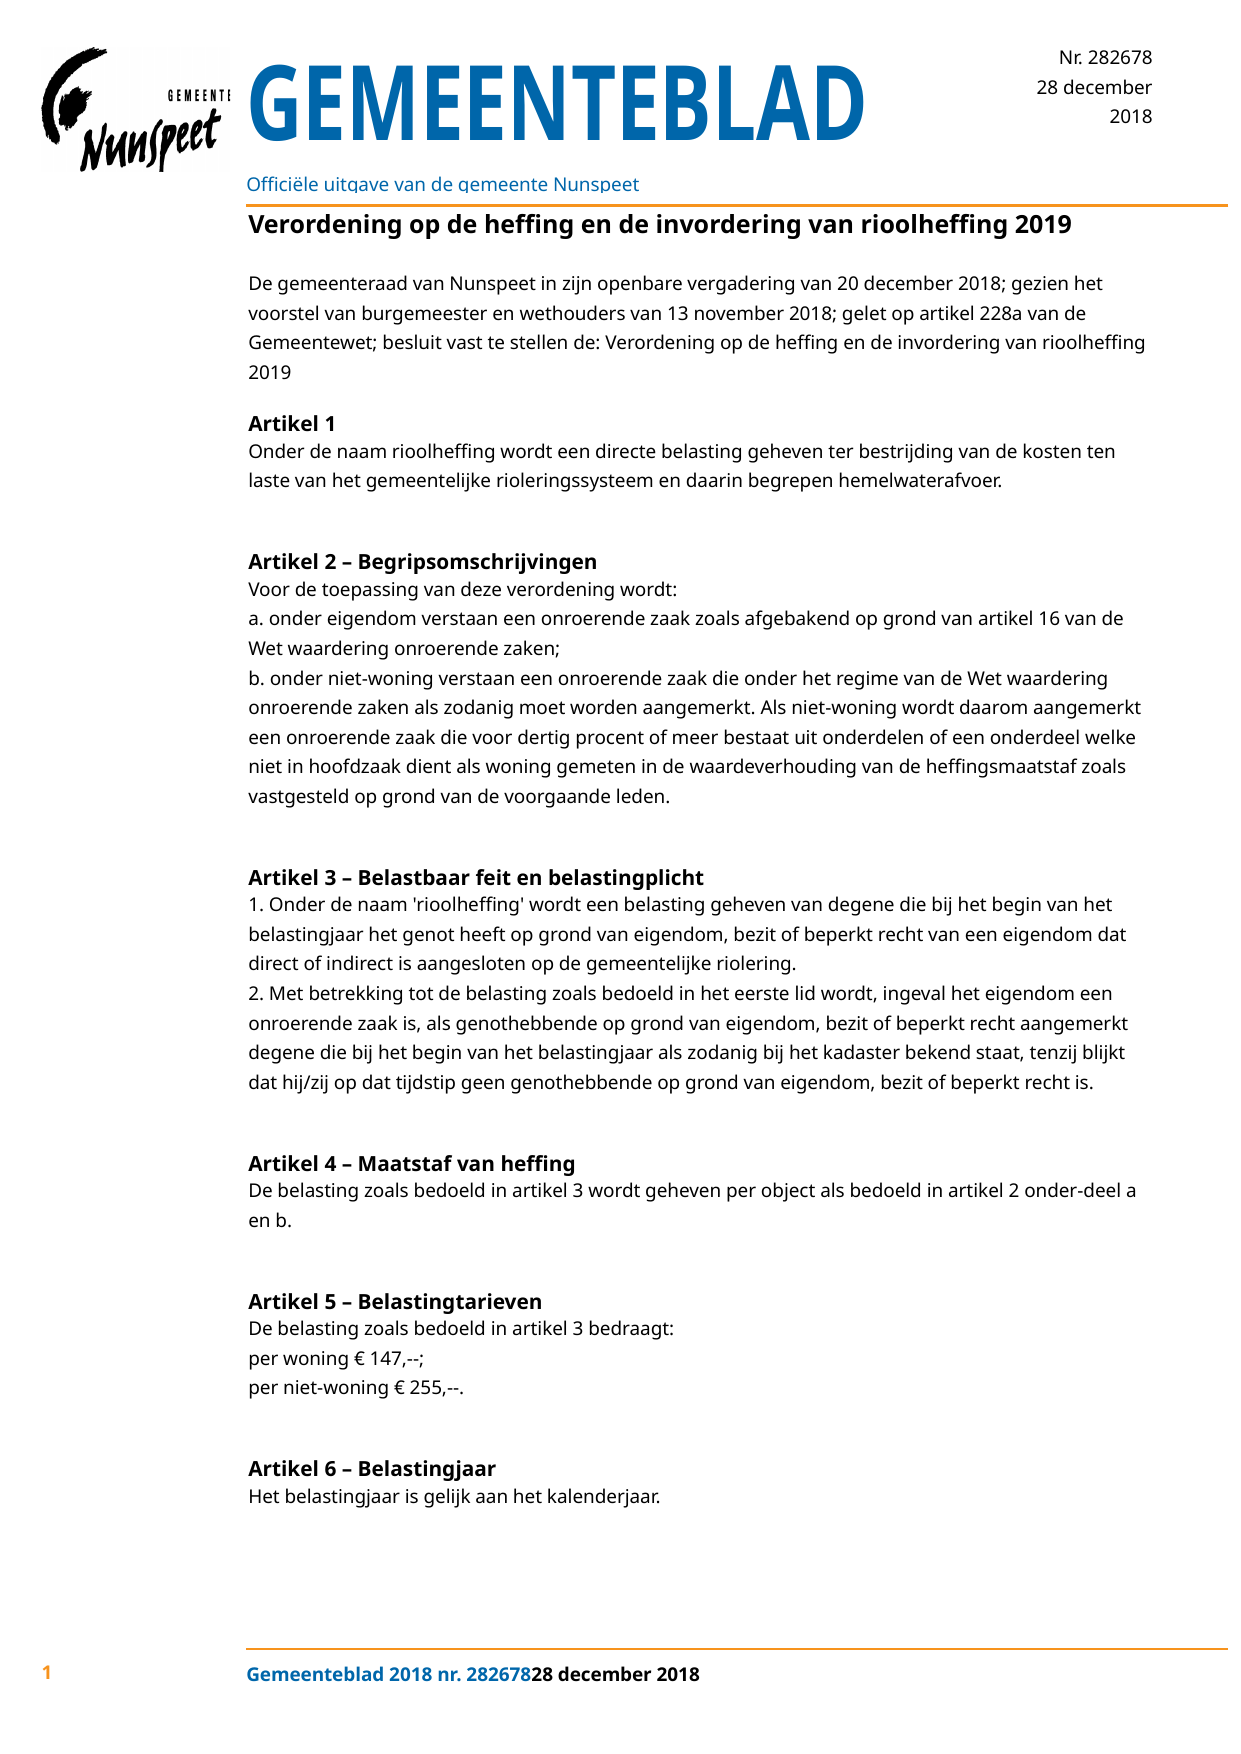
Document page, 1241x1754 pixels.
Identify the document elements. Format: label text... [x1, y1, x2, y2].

text Voor de toepassing van deze verordening wordt: [248, 576, 1152, 602]
text De belasting zoals bedoeld in artikel 3 bedraagt: [248, 1315, 1152, 1341]
text Artikel 6 – Belastingjaar [248, 1454, 1152, 1483]
text Verordening op de heffing en de invordering van rioolheffing 2019 [248, 207, 1152, 241]
text Artikel 3 – Belastbaar feit en belastingplicht [248, 863, 1152, 891]
text a. onder eigendom verstaan een onroerende zaak zoals afgebakend op grond van artikel 16 van de Wet waardering onroerende zaken; [248, 606, 1152, 661]
text per niet-woning € 255,--. [248, 1374, 1152, 1400]
picture [41, 47, 231, 172]
text Artikel 4 – Maatstaf van heffing [248, 1149, 1152, 1177]
text Artikel 1 [248, 409, 1152, 438]
text b. onder niet-woning verstaan een onroerende zaak die onder het regime van de Wet waardering onroerende zaken als zodanig moet worden aangemerkt. Als niet-woning wordt daarom aangemerkt een onroerende zaak die voor dertig procent of meer bestaat uit onderdelen of een onderdeel welke niet in hoofdzaak dient als woning gemeten in de waardeverhouding van de heffingsmaatstaf zoals vastgesteld op grond van de voorgaande leden. [248, 665, 1152, 809]
text per woning € 147,--; [248, 1345, 1152, 1371]
text Artikel 2 – Begripsomschrijvingen [248, 547, 1152, 576]
text 2. Met betrekking tot de belasting zoals bedoeld in het eerste lid wordt, ingeval het eigendom een onroerende zaak is, als genothebbende op grond van eigendom, bezit of beperkt recht aangemerkt degene die bij het begin van het belastingjaar als zodanig bij het kadaster bekend staat, tenzij blijkt dat hij/zij op dat tijdstip geen genothebbende op grond van eigendom, bezit of beperkt recht is. [248, 980, 1152, 1095]
text De belasting zoals bedoeld in artikel 3 wordt geheven per object als bedoeld in artikel 2 onder-deel a en b. [248, 1177, 1152, 1233]
text Artikel 5 – Belastingtarieven [248, 1287, 1152, 1315]
text Onder de naam rioolheffing wordt een directe belasting geheven ter bestrijding van de kosten ten laste van het gemeentelijke rioleringssysteem en daarin begrepen hemelwaterafvoer. [248, 438, 1152, 493]
text 1. Onder de naam 'rioolheffing' wordt een belasting geheven van degene die bij het begin van het belastingjaar het genot heeft op grond van eigendom, bezit of beperkt recht van een eigendom dat direct of indirect is aangesloten op de gemeentelijke riolering. [248, 891, 1152, 976]
text De gemeenteraad van Nunspeet in zijn openbare vergadering van 20 december 2018; gezien het voorstel van burgemeester en wethouders van 13 november 2018; gelet op artikel 228a van de Gemeentewet; besluit vast te stellen de: Verordening op de heffing en de invordering van rioolheffing 2019 [248, 270, 1152, 385]
text Het belastingjaar is gelijk aan het kalenderjaar. [248, 1483, 1152, 1509]
